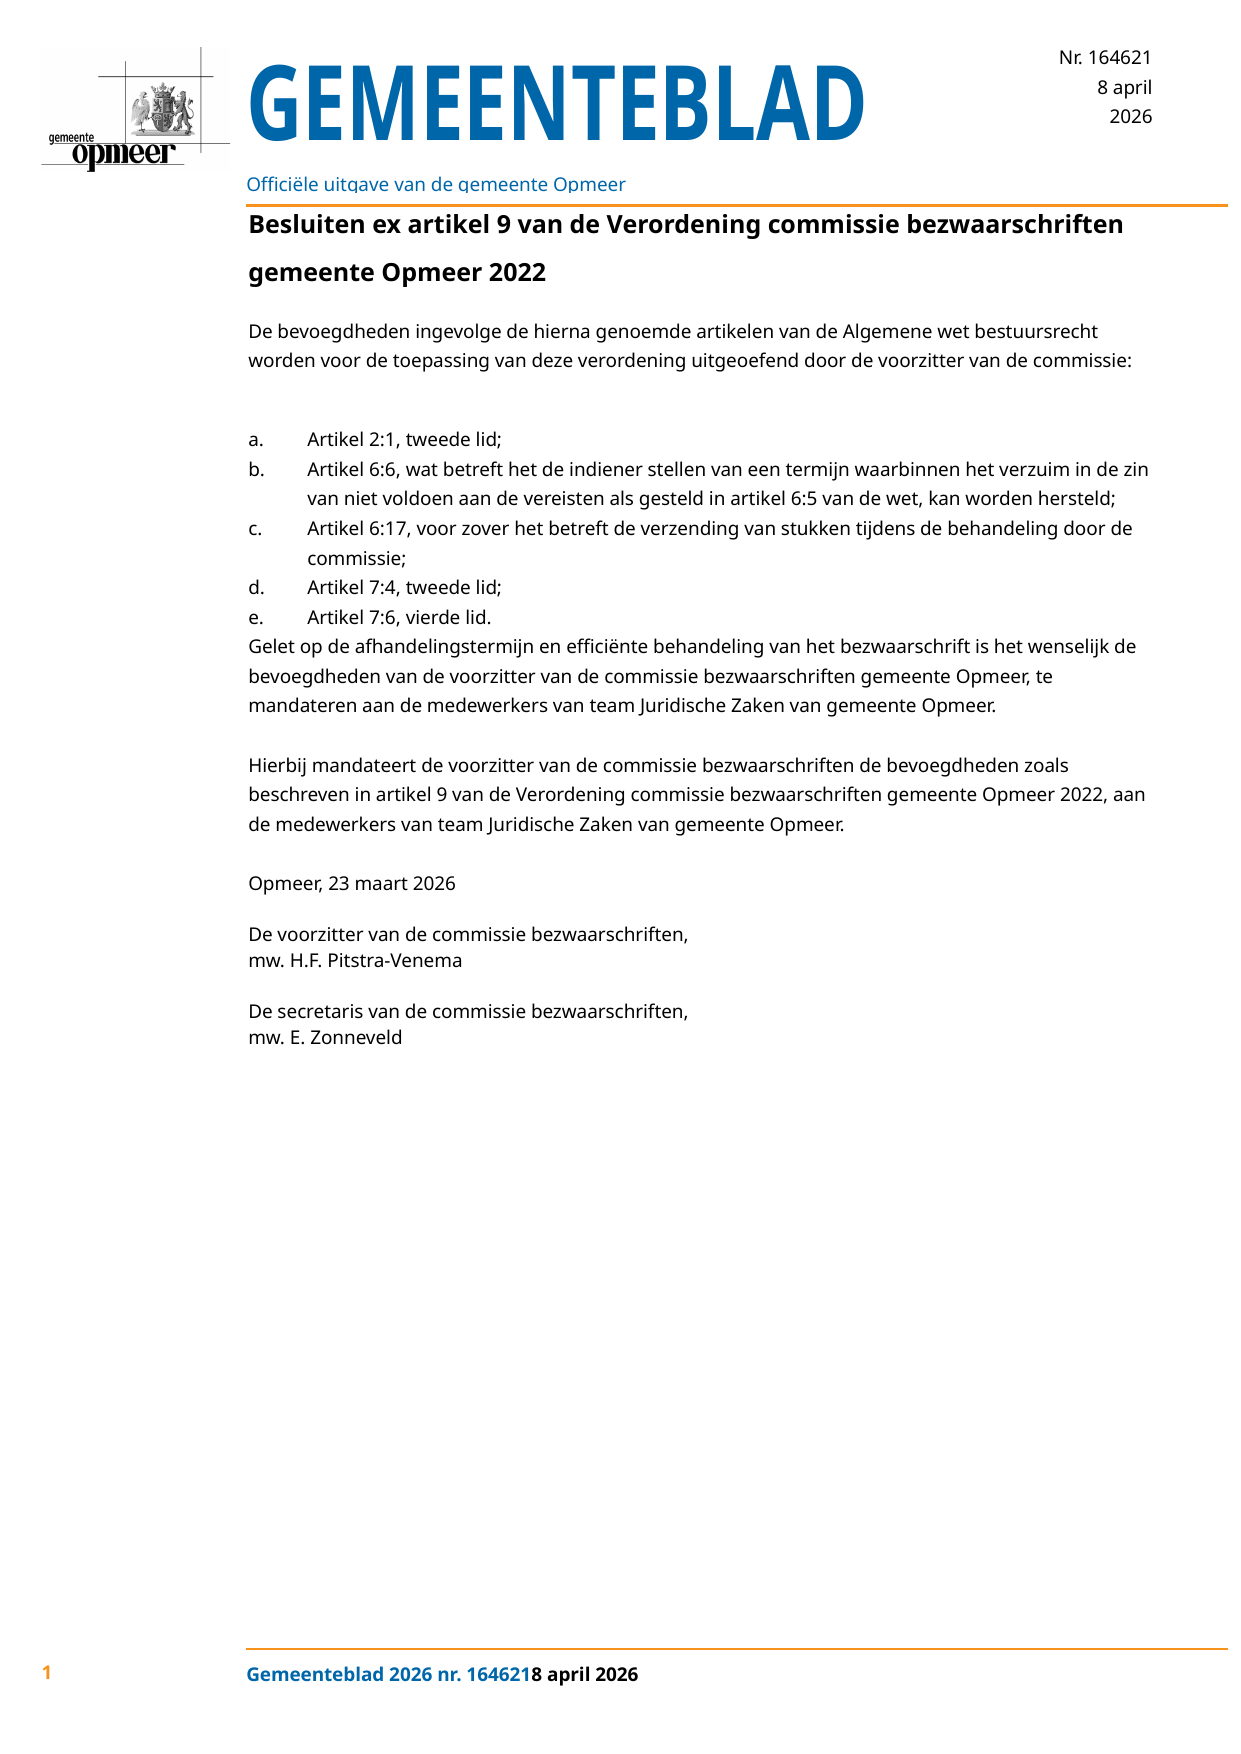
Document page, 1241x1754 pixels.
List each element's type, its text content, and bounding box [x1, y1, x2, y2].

list Artikel 7:6, vierde lid. [248, 604, 1152, 629]
list Artikel 6:17, voor zover het betreft de verzending van stukken tijdens de behandeling door de commissie; [248, 515, 1152, 570]
picture [41, 47, 231, 172]
list Artikel 2:1, tweede lid; [248, 426, 1152, 452]
list Artikel 6:6, wat betreft het de indiener stellen van een termijn waarbinnen het verzuim in de zin van niet voldoen aan de vereisten als gesteld in artikel 6:5 van de wet, kan worden hersteld; [248, 456, 1152, 511]
list Artikel 7:4, tweede lid; [248, 574, 1152, 600]
text Opmeer, 23 maart 2026 [248, 870, 1152, 896]
text De voorzitter van de commissie bezwaarschriften, [248, 922, 1152, 947]
text mw. E. Zonneveld [248, 1024, 1152, 1050]
text Hierbij mandateert de voorzitter van de commissie bezwaarschriften de bevoegdheden zoals beschreven in artikel 9 van de Verordening commissie bezwaarschriften gemeente Opmeer 2022, aan de medewerkers van team Juridische Zaken van gemeente Opmeer. [248, 752, 1152, 837]
text Besluiten ex artikel 9 van de Verordening commissie bezwaarschriften gemeente Opmeer 2022 [248, 207, 1152, 288]
text Gelet op de afhandelingstermijn en efficiënte behandeling van het bezwaarschrift is het wenselijk de bevoegdheden van de voorzitter van de commissie bezwaarschriften gemeente Opmeer, te mandateren aan de medewerkers van team Juridische Zaken van gemeente Opmeer. [248, 633, 1152, 718]
text De secretaris van de commissie bezwaarschriften, [248, 999, 1152, 1024]
text mw. H.F. Pitstra-Venema [248, 947, 1152, 973]
text De bevoegdheden ingevolge de hierna genoemde artikelen van de Algemene wet bestuursrecht worden voor de toepassing van deze verordening uitgeoefend door de voorzitter van de commissie: [248, 318, 1152, 373]
